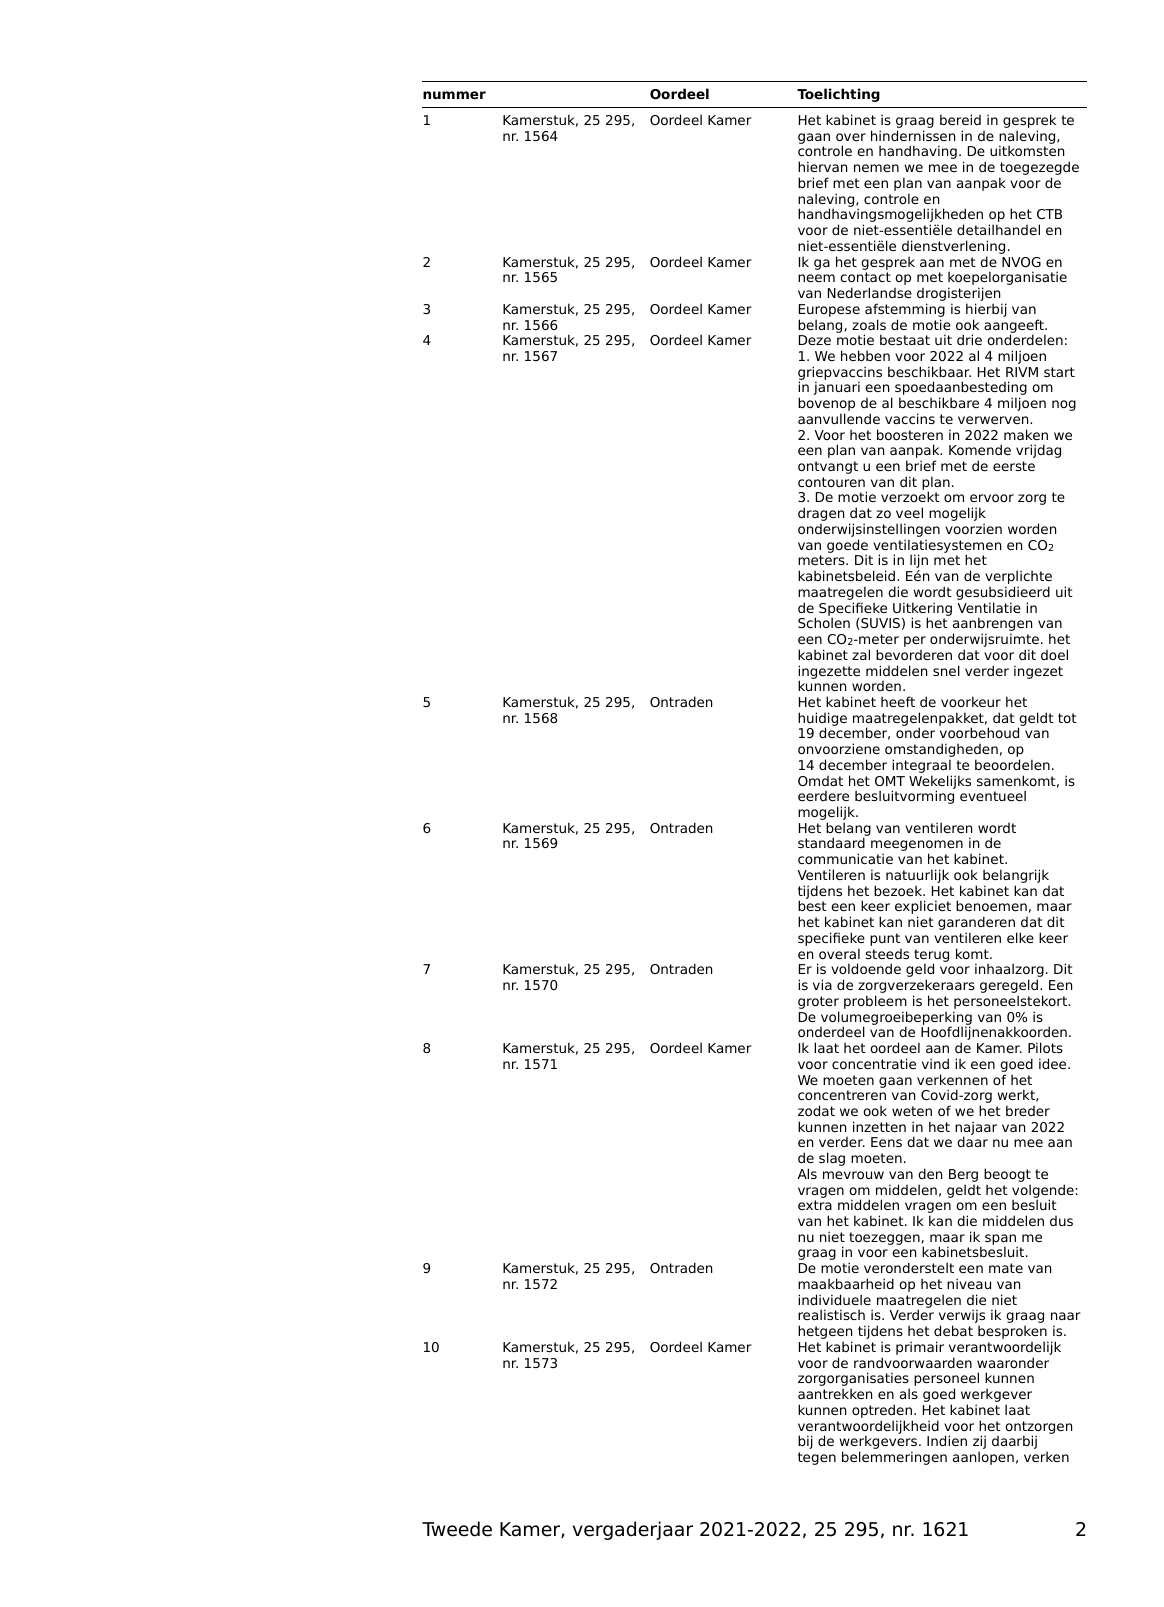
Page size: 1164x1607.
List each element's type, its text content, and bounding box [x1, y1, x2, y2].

table_cell Kamerstuk, 25 295, nr. 1565 [496, 254, 644, 302]
table_cell Kamerstuk, 25 295, nr. 1570 [496, 962, 644, 1041]
table_cell Oordeel Kamer [644, 254, 791, 302]
table_cell De motie veronderstelt een mate van maakbaarheid op het niveau van individuele maatregelen die niet realistisch is. Verder verwijs ik graag naar hetgeen tijdens het debat besproken is. [791, 1261, 1087, 1340]
table_header [496, 82, 644, 107]
table_cell Kamerstuk, 25 295, nr. 1569 [496, 821, 644, 962]
table_cell Ik laat het oordeel aan de Kamer. Pilots voor concentratie vind ik een goed idee. We moeten gaan verkennen of het concentreren van Covid-zorg werkt, zodat we ook weten of we het breder kunnen inzetten in het najaar van 2022 en verder. Eens dat we daar nu mee aan de slag moeten. Als mevrouw van den Berg beoogt te vragen om middelen, geldt het volgende: extra middelen vragen om een besluit van het kabinet. Ik kan die middelen dus nu niet toezeggen, maar ik span me graag in voor een kabinetsbesluit. [791, 1041, 1087, 1261]
table_cell Deze motie bestaat uit drie onderdelen: 1. We hebben voor 2022 al 4 miljoen griepvaccins beschikbaar. Het RIVM start in januari een spoedaanbesteding om bovenop de al beschikbare 4 miljoen nog aanvullende vaccins te verwerven. 2. Voor het boosteren in 2022 maken we een plan van aanpak. Komende vrijdag ontvangt u een brief met de eerste contouren van dit plan. 3. De motie verzoekt om ervoor zorg te dragen dat zo veel mogelijk onderwijsinstellingen voorzien worden van goede ventilatiesystemen en CO2 meters. Dit is in lijn met het kabinetsbeleid. Eén van de verplichte maatregelen die wordt gesubsidieerd uit de Specifieke Uitkering Ventilatie in Scholen (SUVIS) is het aanbrengen van een CO2-meter per onderwijsruimte. het kabinet zal bevorderen dat voor dit doel ingezette middelen snel verder ingezet kunnen worden. [791, 333, 1087, 695]
table_cell Kamerstuk, 25 295, nr. 1566 [496, 302, 644, 333]
table_cell Er is voldoende geld voor inhaalzorg. Dit is via de zorgverzekeraars geregeld. Een groter probleem is het personeelstekort. De volumegroeibeperking van 0% is onderdeel van de Hoofdlijnenakkoorden. [791, 962, 1087, 1041]
table_cell 8 [422, 1041, 496, 1261]
table_cell Het belang van ventileren wordt standaard meegenomen in de communicatie van het kabinet. Ventileren is natuurlijk ook belangrijk tijdens het bezoek. Het kabinet kan dat best een keer expliciet benoemen, maar het kabinet kan niet garanderen dat dit specifieke punt van ventileren elke keer en overal steeds terug komt. [791, 821, 1087, 962]
table_cell 6 [422, 821, 496, 962]
table_cell 10 [422, 1340, 496, 1466]
table_cell Kamerstuk, 25 295, nr. 1567 [496, 333, 644, 695]
table_cell Kamerstuk, 25 295, nr. 1564 [496, 108, 644, 254]
table_cell Ik ga het gesprek aan met de NVOG en neem contact op met koepelorganisatie van Nederlandse drogisterijen [791, 254, 1087, 302]
table_cell Kamerstuk, 25 295, nr. 1573 [496, 1340, 644, 1466]
table_cell Ontraden [644, 695, 791, 821]
table_cell 3 [422, 302, 496, 333]
table_cell 4 [422, 333, 496, 695]
table_cell Oordeel Kamer [644, 333, 791, 695]
table_cell Het kabinet is primair verantwoordelijk voor de randvoorwaarden waaronder zorgorganisaties personeel kunnen aantrekken en als goed werkgever kunnen optreden. Het kabinet laat verantwoordelijkheid voor het ontzorgen bij de werkgevers. Indien zij daarbij tegen belemmeringen aanlopen, verken [791, 1340, 1087, 1466]
table_cell Ontraden [644, 962, 791, 1041]
table_cell Europese afstemming is hierbij van belang, zoals de motie ook aangeeft. [791, 302, 1087, 333]
table_cell Het kabinet is graag bereid in gesprek te gaan over hindernissen in de naleving, controle en handhaving. De uitkomsten hiervan nemen we mee in de toegezegde brief met een plan van aanpak voor de naleving, controle en handhavingsmogelijkheden op het CTB voor de niet-essentiële detailhandel en niet-essentiële dienstverlening. [791, 108, 1087, 254]
table_cell Oordeel Kamer [644, 1340, 791, 1466]
table_cell Kamerstuk, 25 295, nr. 1571 [496, 1041, 644, 1261]
table_header nummer [422, 82, 496, 107]
table_cell Oordeel Kamer [644, 1041, 791, 1261]
table_cell Ontraden [644, 1261, 791, 1340]
table_cell 7 [422, 962, 496, 1041]
table_cell Kamerstuk, 25 295, nr. 1568 [496, 695, 644, 821]
table_cell Oordeel Kamer [644, 108, 791, 254]
table_cell 9 [422, 1261, 496, 1340]
table_cell 2 [422, 254, 496, 302]
table_header Toelichting [791, 82, 1087, 107]
table_header Oordeel [644, 82, 791, 107]
table_cell Kamerstuk, 25 295, nr. 1572 [496, 1261, 644, 1340]
table_cell 1 [422, 108, 496, 254]
table_cell 5 [422, 695, 496, 821]
table_cell Het kabinet heeft de voorkeur het huidige maatregelenpakket, dat geldt tot 19 december, onder voorbehoud van onvoorziene omstandigheden, op 14 december integraal te beoordelen. Omdat het OMT Wekelijks samenkomt, is eerdere besluitvorming eventueel mogelijk. [791, 695, 1087, 821]
table_cell Ontraden [644, 821, 791, 962]
table_cell Oordeel Kamer [644, 302, 791, 333]
